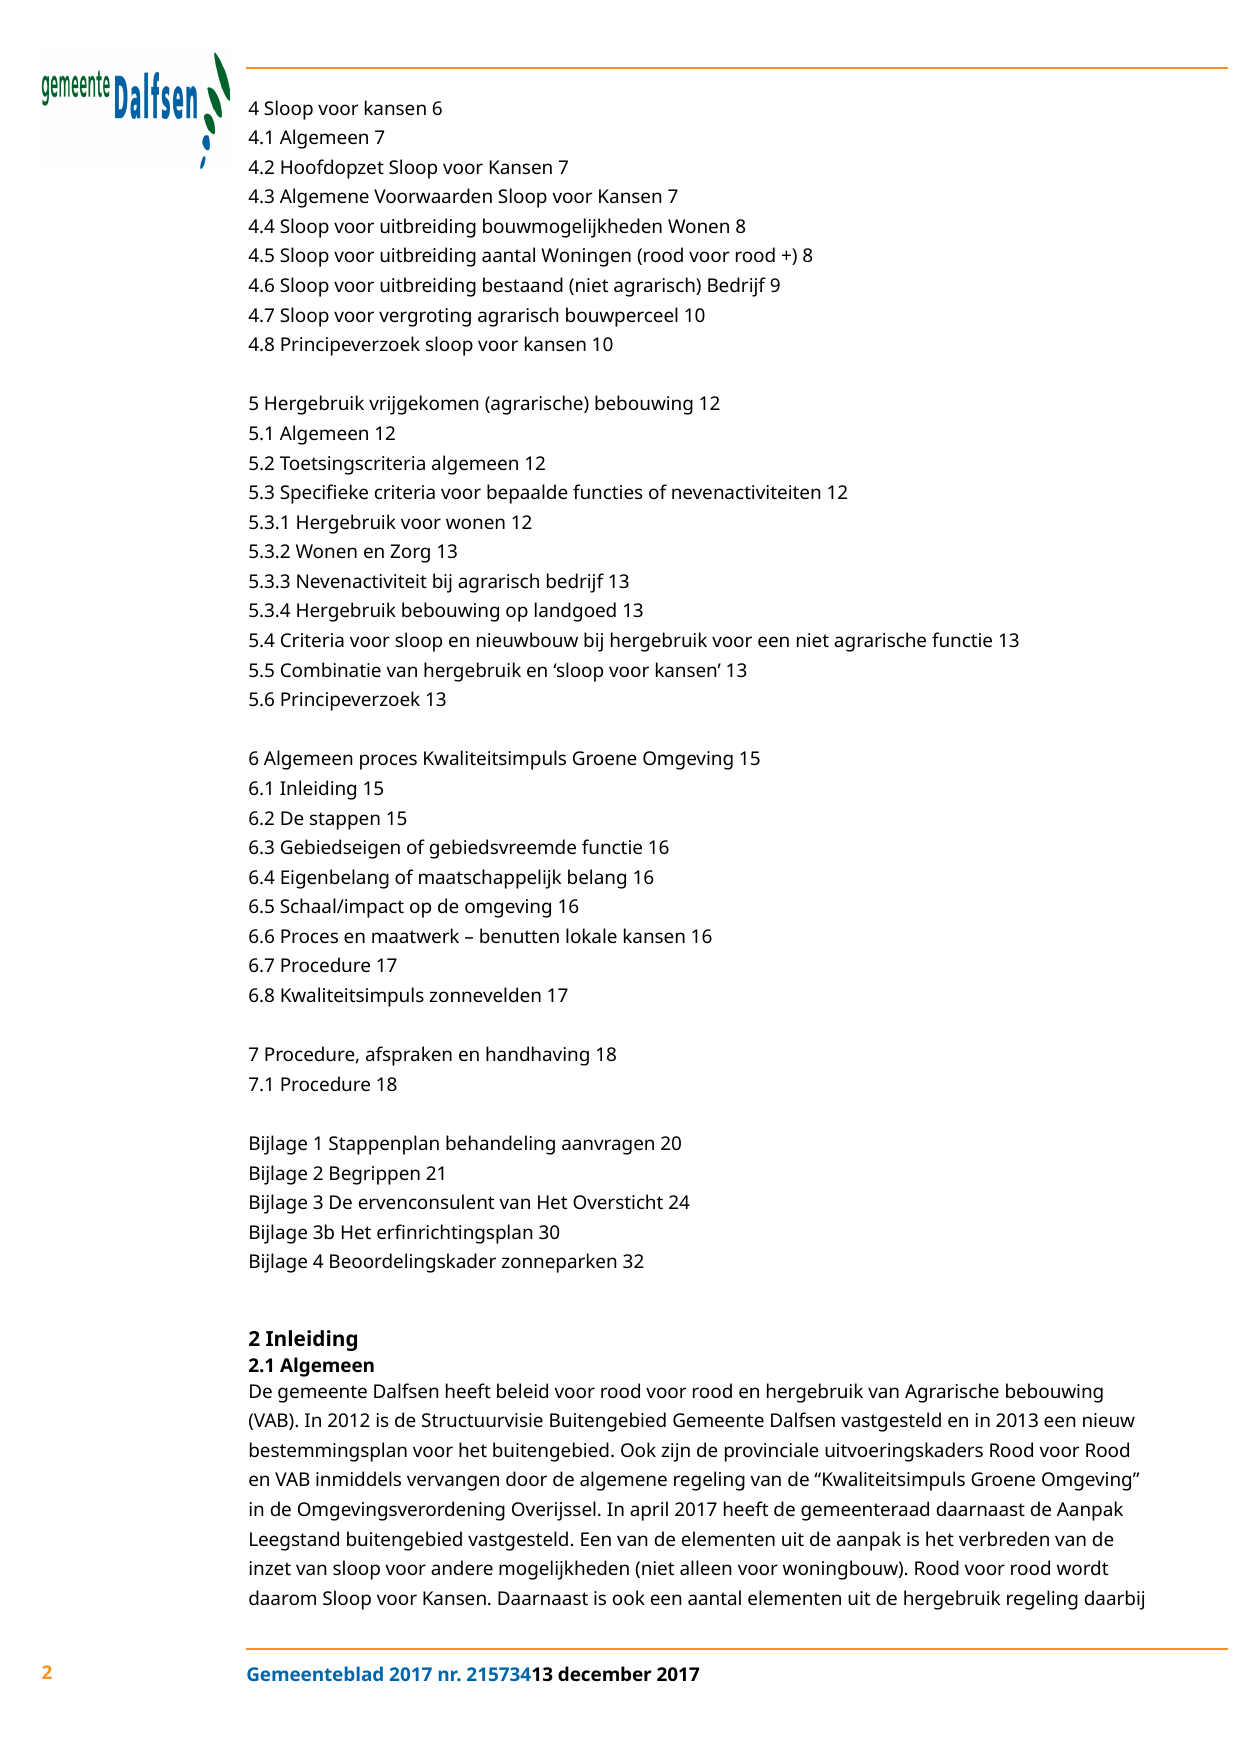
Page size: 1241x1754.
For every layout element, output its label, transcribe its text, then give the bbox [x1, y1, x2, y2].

text 5.6 Principeverzoek 13 [248, 686, 1152, 712]
text 5.4 Criteria voor sloop en nieuwbouw bij hergebruik voor een niet agrarische functie 13 [248, 627, 1152, 653]
text 5.3.2 Wonen en Zorg 13 [248, 538, 1152, 564]
text 6.5 Schaal/impact op de omgeving 16 [248, 893, 1152, 919]
text 5.3 Specifieke criteria voor bepaalde functies of nevenactiviteiten 12 [248, 479, 1152, 505]
text Bijlage 1 Stappenplan behandeling aanvragen 20 [248, 1130, 1152, 1156]
text 4.2 Hoofdopzet Sloop voor Kansen 7 [248, 154, 1152, 180]
text 7 Procedure, afspraken en handhaving 18 [248, 1041, 1152, 1067]
text 4.1 Algemeen 7 [248, 124, 1152, 150]
text 5.3.3 Nevenactiviteit bij agrarisch bedrijf 13 [248, 568, 1152, 594]
text 6.3 Gebiedseigen of gebiedsvreemde functie 16 [248, 834, 1152, 860]
text 6.8 Kwaliteitsimpuls zonnevelden 17 [248, 982, 1152, 1008]
text 4.5 Sloop voor uitbreiding aantal Woningen (rood voor rood +) 8 [248, 243, 1152, 268]
text 2.1 Algemeen [248, 1352, 1152, 1378]
text 4.4 Sloop voor uitbreiding bouwmogelijkheden Wonen 8 [248, 213, 1152, 239]
text 5.3.1 Hergebruik voor wonen 12 [248, 509, 1152, 535]
text 5.3.4 Hergebruik bebouwing op landgoed 13 [248, 598, 1152, 623]
text 5.1 Algemeen 12 [248, 420, 1152, 446]
text 4.6 Sloop voor uitbreiding bestaand (niet agrarisch) Bedrijf 9 [248, 272, 1152, 298]
text 5 Hergebruik vrijgekomen (agrarische) bebouwing 12 [248, 391, 1152, 416]
text De gemeente Dalfsen heeft beleid voor rood voor rood en hergebruik van Agrarische bebouwing (VAB). In 2012 is de Structuurvisie Buitengebied Gemeente Dalfsen vastgesteld en in 2013 een nieuw bestemmingsplan voor het buitengebied. Ook zijn de provinciale uitvoeringskaders Rood voor Rood en VAB inmiddels vervangen door de algemene regeling van de “Kwaliteitsimpuls Groene Omgeving” in de Omgevingsverordening Overijssel. In april 2017 heeft de gemeenteraad daarnaast de Aanpak Leegstand buitengebied vastgesteld. Een van de elementen uit de aanpak is het verbreden van de inzet van sloop voor andere mogelijkheden (niet alleen voor woningbouw). Rood voor rood wordt daarom Sloop voor Kansen. Daarnaast is ook een aantal elementen uit de hergebruik regeling daarbij [248, 1378, 1152, 1611]
text 4 Sloop voor kansen 6 [248, 95, 1152, 121]
text 5.2 Toetsingscriteria algemeen 12 [248, 450, 1152, 476]
text 5.5 Combinatie van hergebruik en ‘sloop voor kansen’ 13 [248, 657, 1152, 683]
text Bijlage 2 Begrippen 21 [248, 1160, 1152, 1186]
text 6.1 Inleiding 15 [248, 775, 1152, 801]
text 7.1 Procedure 18 [248, 1071, 1152, 1097]
text 2 Inleiding [248, 1324, 1152, 1352]
text 6.4 Eigenbelang of maatschappelijk belang 16 [248, 864, 1152, 890]
text 4.8 Principeverzoek sloop voor kansen 10 [248, 331, 1152, 357]
text Bijlage 4 Beoordelingskader zonneparken 32 [248, 1248, 1152, 1274]
text 6 Algemeen proces Kwaliteitsimpuls Groene Omgeving 15 [248, 746, 1152, 771]
picture [41, 47, 231, 172]
text 4.7 Sloop voor vergroting agrarisch bouwperceel 10 [248, 302, 1152, 328]
text 6.6 Proces en maatwerk – benutten lokale kansen 16 [248, 923, 1152, 949]
text 6.7 Procedure 17 [248, 953, 1152, 978]
text Bijlage 3 De ervenconsulent van Het Oversticht 24 [248, 1189, 1152, 1215]
text 4.3 Algemene Voorwaarden Sloop voor Kansen 7 [248, 183, 1152, 209]
text Bijlage 3b Het erfinrichtingsplan 30 [248, 1219, 1152, 1245]
text 6.2 De stappen 15 [248, 805, 1152, 831]
